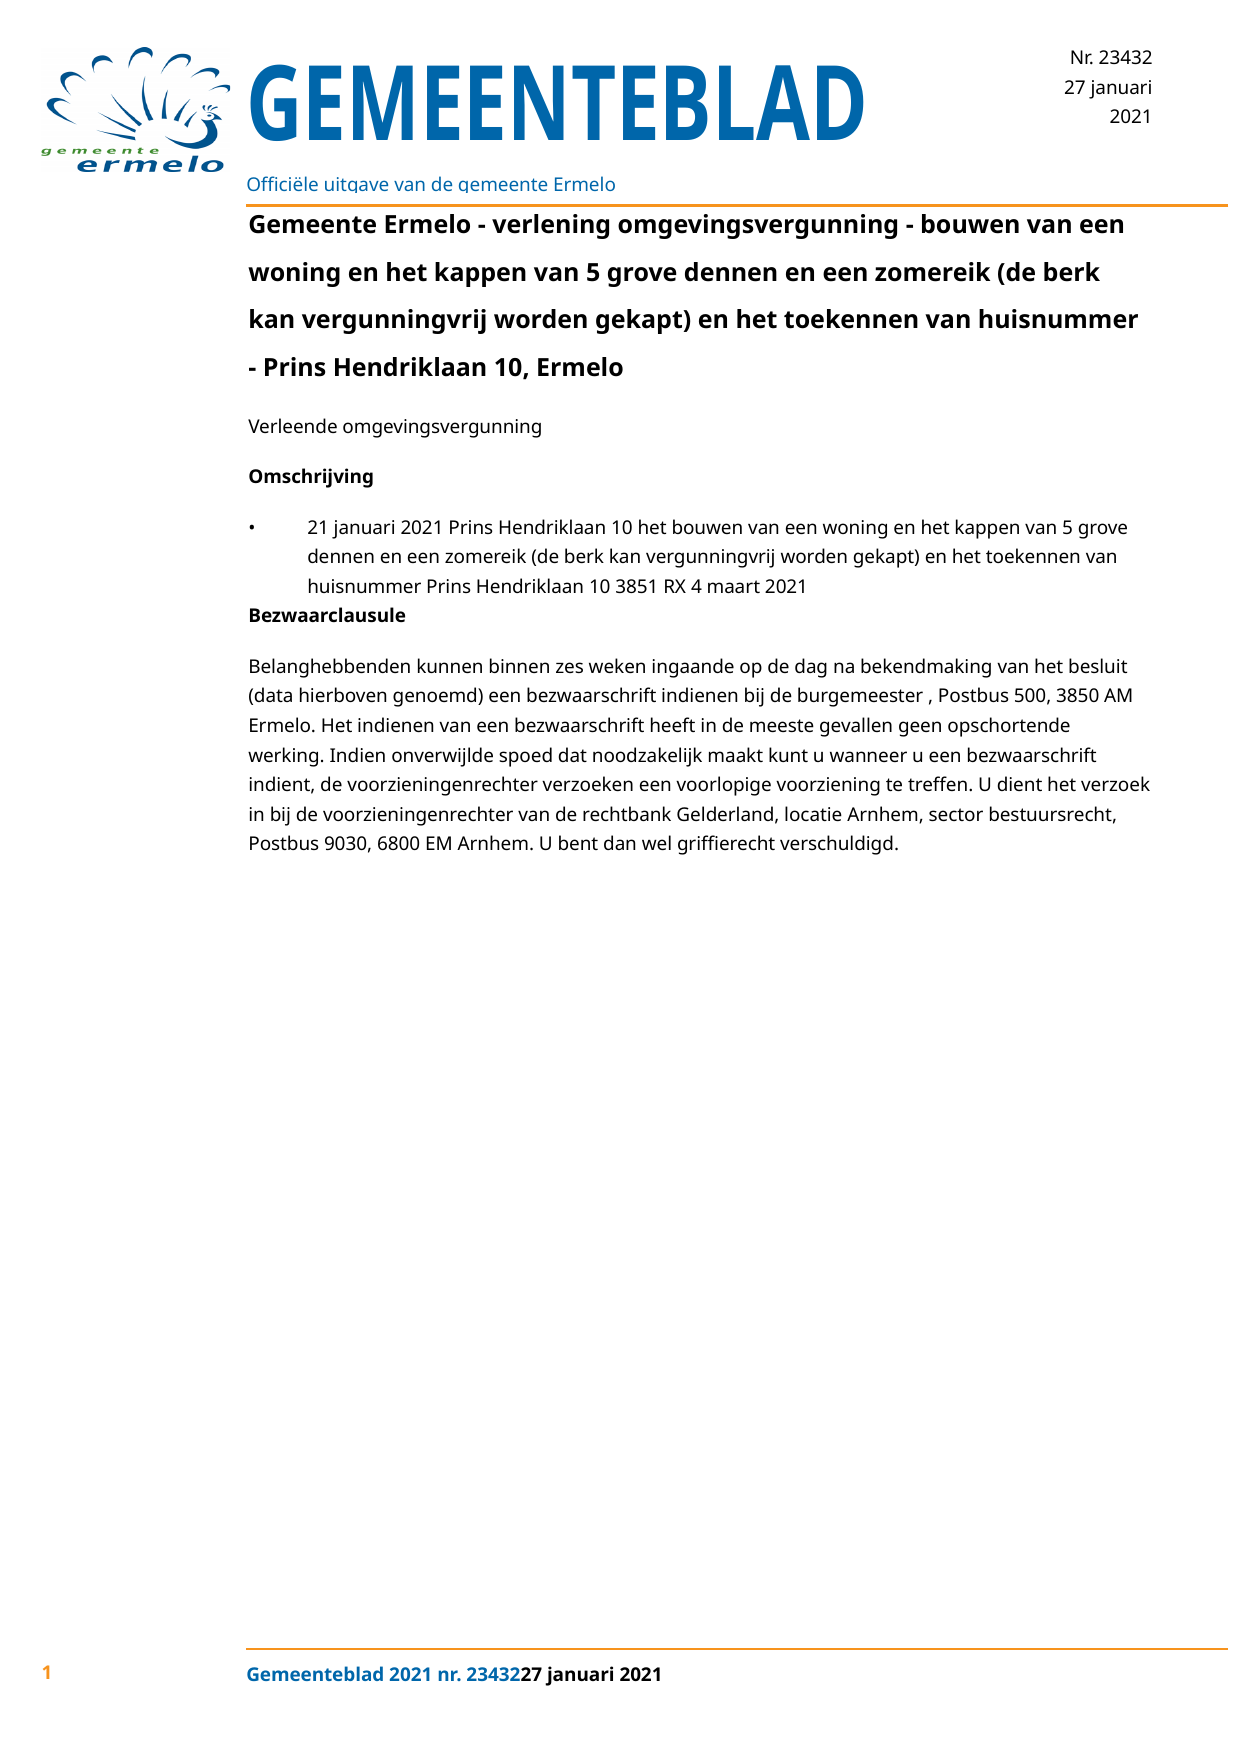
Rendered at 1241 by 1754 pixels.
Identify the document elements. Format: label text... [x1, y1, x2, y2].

text Bezwaarclausule [248, 603, 1152, 628]
text Gemeente Ermelo - verlening omgevingsvergunning - bouwen van een woning en het kappen van 5 grove dennen en een zomereik (de berk kan vergunningvrij worden gekapt) en het toekennen van huisnummer - Prins Hendriklaan 10, Ermelo [248, 207, 1152, 384]
text Verleende omgevingsvergunning [248, 413, 1152, 439]
text Omschrijving [248, 463, 1152, 489]
text Belanghebbenden kunnen binnen zes weken ingaande op de dag na bekendmaking van het besluit (data hierboven genoemd) een bezwaarschrift indienen bij de burgemeester , Postbus 500, 3850 AM Ermelo. Het indienen van een bezwaarschrift heeft in de meeste gevallen geen opschortende werking. Indien onverwijlde spoed dat noodzakelijk maakt kunt u wanneer u een bezwaarschrift indient, de voorzieningenrechter verzoeken een voorlopige voorziening te treffen. U dient het verzoek in bij de voorzieningenrechter van de rechtbank Gelderland, locatie Arnhem, sector bestuursrecht, Postbus 9030, 6800 EM Arnhem. U bent dan wel griffierecht verschuldigd. [248, 653, 1152, 856]
list 21 januari 2021 Prins Hendriklaan 10 het bouwen van een woning en het kappen van 5 grove dennen en een zomereik (de berk kan vergunningvrij worden gekapt) en het toekennen van huisnummer Prins Hendriklaan 10 3851 RX 4 maart 2021 [248, 514, 1152, 599]
picture [41, 47, 231, 172]
